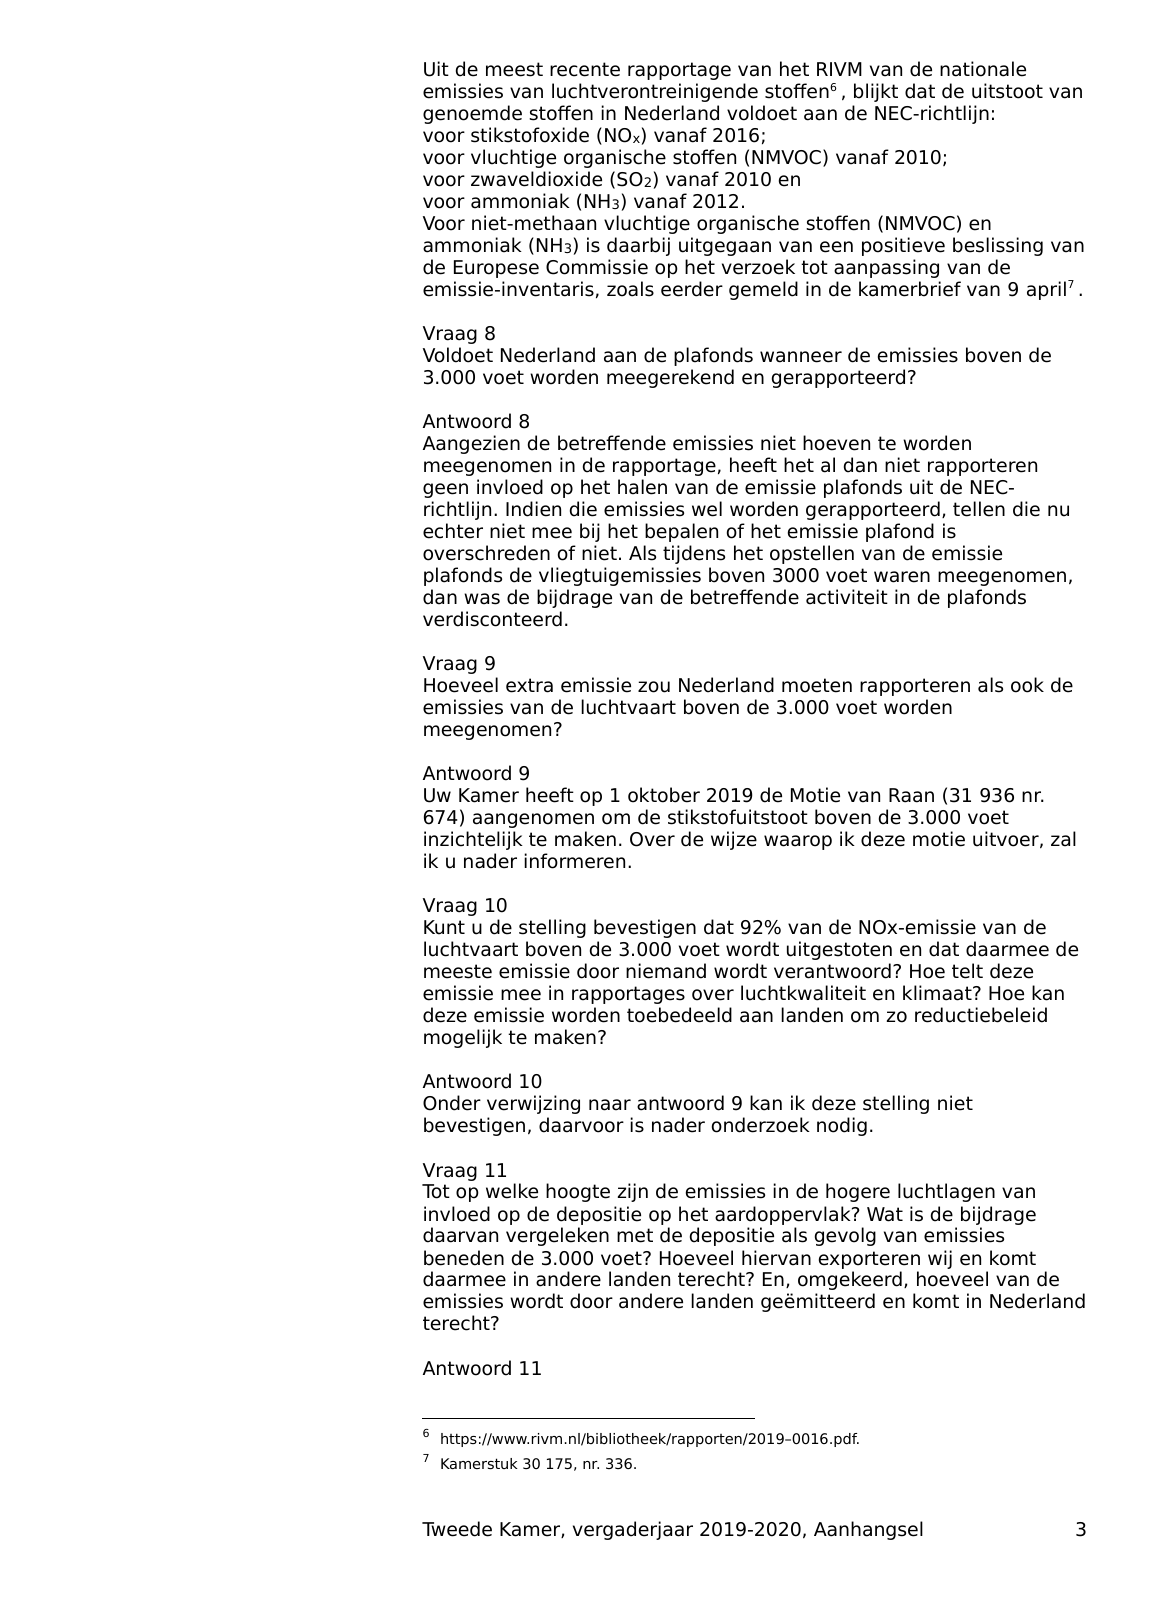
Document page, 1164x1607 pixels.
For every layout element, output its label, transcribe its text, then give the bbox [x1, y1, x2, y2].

text Antwoord 10 [422, 1071, 1087, 1093]
text Aangezien de betreffende emissies niet hoeven te worden meegenomen in de rapportage, heeft het al dan niet rapporteren geen invloed op het halen van de emissie plafonds uit de NEC-richtlijn. Indien die emissies wel worden gerapporteerd, tellen die nu echter niet mee bij het bepalen of het emissie plafond is overschreden of niet. Als tijdens het opstellen van de emissie plafonds de vliegtuigemissies boven 3000 voet waren meegenomen, dan was de bijdrage van de betreffende activiteit in de plafonds verdisconteerd. [422, 433, 1087, 631]
text voor vluchtige organische stoffen (NMVOC) vanaf 2010; [422, 147, 1087, 169]
text Vraag 10 [422, 895, 1087, 917]
text Kamerstuk 30 175, nr. 336. [422, 1452, 1087, 1474]
text Voor niet-methaan vluchtige organische stoffen (NMVOC) en ammoniak (NH3) is daarbij uitgegaan van een positieve beslissing van de Europese Commissie op het verzoek tot aanpassing van de emissie-inventaris, zoals eerder gemeld in de kamerbrief van 9 april. [422, 213, 1087, 301]
text Vraag 9 [422, 653, 1087, 675]
text Vraag 8 [422, 323, 1087, 345]
text Antwoord 8 [422, 411, 1087, 433]
text Hoeveel extra emissie zou Nederland moeten rapporteren als ook de emissies van de luchtvaart boven de 3.000 voet worden meegenomen? [422, 675, 1087, 741]
text voor zwaveldioxide (SO2) vanaf 2010 en [422, 169, 1087, 191]
text Tot op welke hoogte zijn de emissies in de hogere luchtlagen van invloed op de depositie op het aardoppervlak? Wat is de bijdrage daarvan vergeleken met de depositie als gevolg van emissies beneden de 3.000 voet? Hoeveel hiervan exporteren wij en komt daarmee in andere landen terecht? En, omgekeerd, hoeveel van de emissies wordt door andere landen geëmitteerd en komt in Nederland terecht? [422, 1181, 1087, 1335]
text Uit de meest recente rapportage van het RIVM van de nationale emissies van luchtverontreinigende stoffen, blijkt dat de uitstoot van genoemde stoffen in Nederland voldoet aan de NEC-richtlijn: [422, 59, 1087, 125]
text Antwoord 11 [422, 1357, 1087, 1379]
text Kunt u de stelling bevestigen dat 92% van de NOx-emissie van de luchtvaart boven de 3.000 voet wordt uitgestoten en dat daarmee de meeste emissie door niemand wordt verantwoord? Hoe telt deze emissie mee in rapportages over luchtkwaliteit en klimaat? Hoe kan deze emissie worden toebedeeld aan landen om zo reductiebeleid mogelijk te maken? [422, 917, 1087, 1049]
text Uw Kamer heeft op 1 oktober 2019 de Motie van Raan (31 936 nr. 674) aangenomen om de stikstofuitstoot boven de 3.000 voet inzichtelijk te maken. Over de wijze waarop ik deze motie uitvoer, zal ik u nader informeren. [422, 785, 1087, 873]
text voor stikstofoxide (NOx) vanaf 2016; [422, 125, 1087, 147]
text Voldoet Nederland aan de plafonds wanneer de emissies boven de 3.000 voet worden meegerekend en gerapporteerd? [422, 345, 1087, 389]
text voor ammoniak (NH3) vanaf 2012. [422, 191, 1087, 213]
text Onder verwijzing naar antwoord 9 kan ik deze stelling niet bevestigen, daarvoor is nader onderzoek nodig. [422, 1093, 1087, 1137]
text Antwoord 9 [422, 763, 1087, 785]
text https://www.rivm.nl/bibliotheek/rapporten/2019–0016.pdf. [422, 1427, 1087, 1449]
text Vraag 11 [422, 1159, 1087, 1181]
